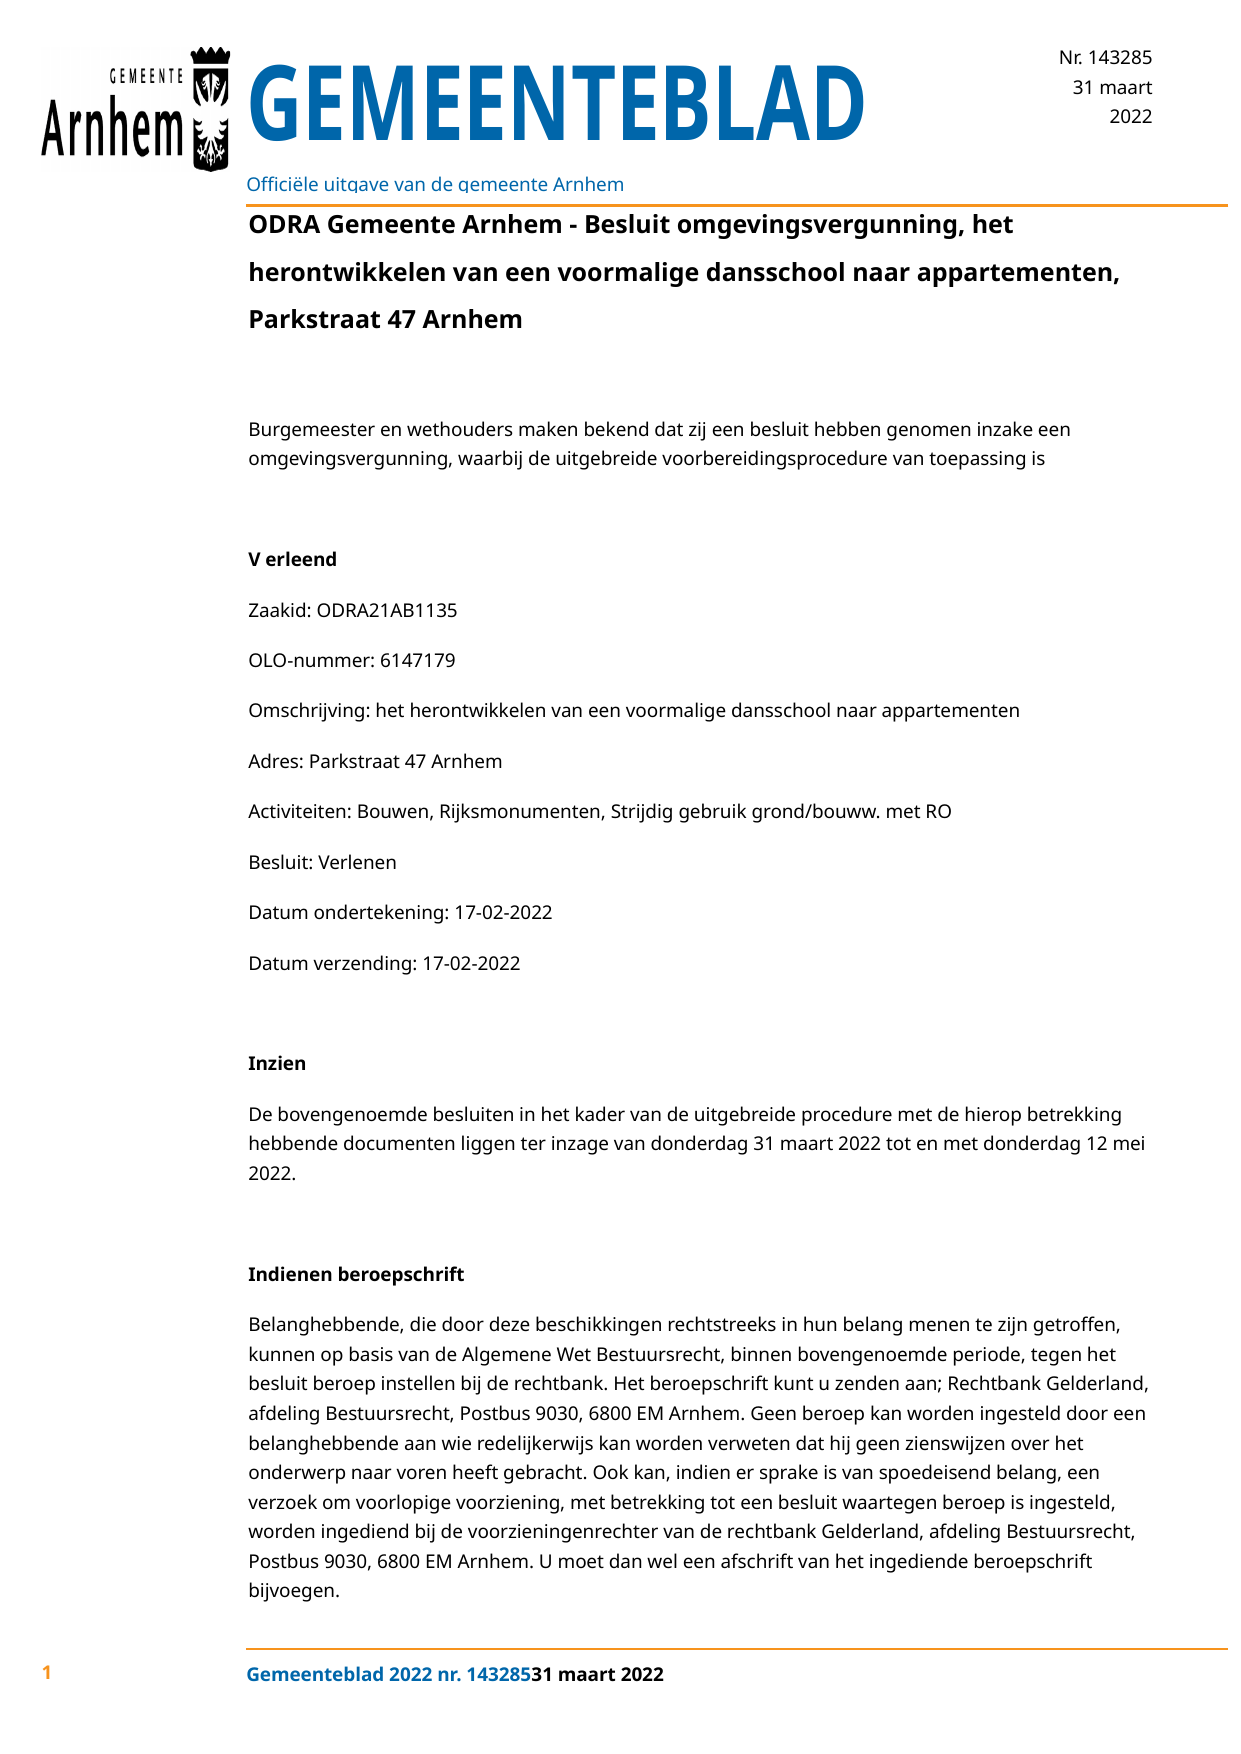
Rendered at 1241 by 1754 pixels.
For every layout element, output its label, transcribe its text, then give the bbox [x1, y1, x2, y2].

text Datum verzending: 17-02-2022 [248, 950, 1152, 975]
text Belanghebbende, die door deze beschikkingen rechtstreeks in hun belang menen te zijn getroffen, kunnen op basis van de Algemene Wet Bestuursrecht, binnen bovengenoemde periode, tegen het besluit beroep instellen bij de rechtbank. Het beroepschrift kunt u zenden aan; Rechtbank Gelderland, afdeling Bestuursrecht, Postbus 9030, 6800 EM Arnhem. Geen beroep kan worden ingesteld door een belanghebbende aan wie redelijkerwijs kan worden verweten dat hij geen zienswijzen over het onderwerp naar voren heeft gebracht. Ook kan, indien er sprake is van spoedeisend belang, een verzoek om voorlopige voorziening, met betrekking tot een besluit waartegen beroep is ingesteld, worden ingediend bij de voorzieningenrechter van de rechtbank Gelderland, afdeling Bestuursrecht, Postbus 9030, 6800 EM Arnhem. U moet dan wel een afschrift van het ingediende beroepschrift bijvoegen. [248, 1311, 1152, 1603]
text Indienen beroepschrift [248, 1261, 1152, 1287]
text Activiteiten: Bouwen, Rijksmonumenten, Strijdig gebruik grond/bouww. met RO [248, 798, 1152, 824]
text Besluit: Verlenen [248, 849, 1152, 874]
text Omschrijving: het herontwikkelen van een voormalige dansschool naar appartementen [248, 698, 1152, 723]
text Inzien [248, 1051, 1152, 1076]
text Zaakid: ODRA21AB1135 [248, 597, 1152, 622]
text V erleend [248, 546, 1152, 572]
picture [41, 47, 231, 172]
text Burgemeester en wethouders maken bekend dat zij een besluit hebben genomen inzake een omgevingsvergunning, waarbij de uitgebreide voorbereidingsprocedure van toepassing is [248, 416, 1152, 471]
text ODRA Gemeente Arnhem - Besluit omgevingsvergunning, het herontwikkelen van een voormalige dansschool naar appartementen, Parkstraat 47 Arnhem [248, 207, 1152, 336]
text De bovengenoemde besluiten in het kader van de uitgebreide procedure met de hierop betrekking hebbende documenten liggen ter inzage van donderdag 31 maart 2022 tot en met donderdag 12 mei 2022. [248, 1101, 1152, 1186]
text Datum ondertekening: 17-02-2022 [248, 899, 1152, 925]
text Adres: Parkstraat 47 Arnhem [248, 748, 1152, 774]
text OLO-nummer: 6147179 [248, 647, 1152, 673]
